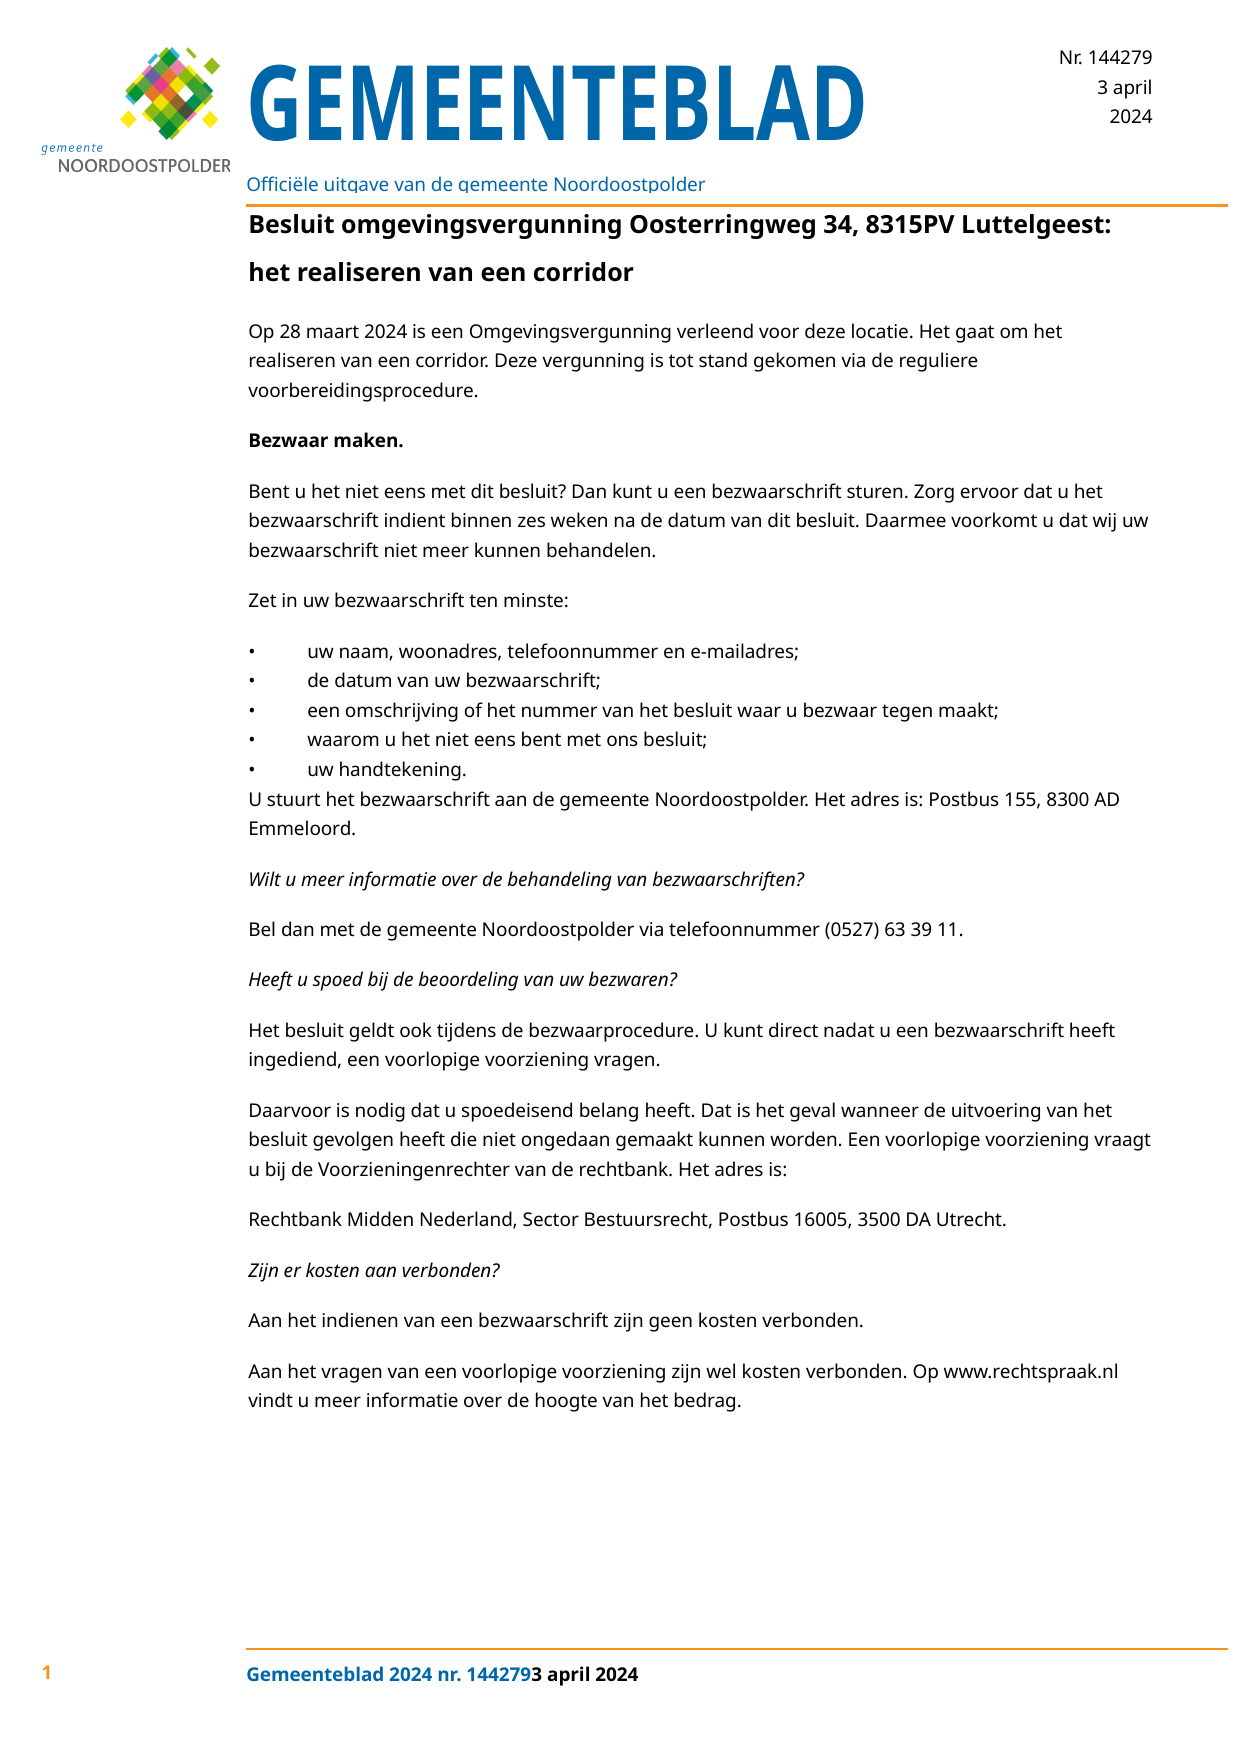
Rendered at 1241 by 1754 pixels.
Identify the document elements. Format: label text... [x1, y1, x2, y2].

text Aan het indienen van een bezwaarschrift zijn geen kosten verbonden. [248, 1307, 1152, 1333]
text Zet in uw bezwaarschrift ten minste: [248, 587, 1152, 613]
text Besluit omgevingsvergunning Oosterringweg 34, 8315PV Luttelgeest: het realiseren van een corridor [248, 207, 1152, 288]
text Heeft u spoed bij de beoordeling van uw bezwaren? [248, 967, 1152, 992]
text Bent u het niet eens met dit besluit? Dan kunt u een bezwaarschrift sturen. Zorg ervoor dat u het bezwaarschrift indient binnen zes weken na de datum van dit besluit. Daarmee voorkomt u dat wij uw bezwaarschrift niet meer kunnen behandelen. [248, 478, 1152, 563]
list een omschrijving of het nummer van het besluit waar u bezwaar tegen maakt; [248, 697, 1152, 723]
list de datum van uw bezwaarschrift; [248, 667, 1152, 693]
list waarom u het niet eens bent met ons besluit; [248, 727, 1152, 752]
text Daarvoor is nodig dat u spoedeisend belang heeft. Dat is het geval wanneer de uitvoering van het besluit gevolgen heeft die niet ongedaan gemaakt kunnen worden. Een voorlopige voorziening vraagt u bij de Voorzieningenrechter van de rechtbank. Het adres is: [248, 1097, 1152, 1182]
text U stuurt het bezwaarschrift aan de gemeente Noordoostpolder. Het adres is: Postbus 155, 8300 AD Emmeloord. [248, 786, 1152, 841]
list uw handtekening. [248, 756, 1152, 782]
text Zijn er kosten aan verbonden? [248, 1257, 1152, 1283]
text Bel dan met de gemeente Noordoostpolder via telefoonnummer (0527) 63 39 11. [248, 916, 1152, 942]
picture [41, 47, 231, 172]
list uw naam, woonadres, telefoonnummer en e-mailadres; [248, 638, 1152, 664]
text Wilt u meer informatie over de behandeling van bezwaarschriften? [248, 866, 1152, 892]
text Rechtbank Midden Nederland, Sector Bestuursrecht, Postbus 16005, 3500 DA Utrecht. [248, 1207, 1152, 1232]
text Aan het vragen van een voorlopige voorziening zijn wel kosten verbonden. Op www.rechtspraak.nl vindt u meer informatie over de hoogte van het bedrag. [248, 1358, 1152, 1413]
text Het besluit geldt ook tijdens de bezwaarprocedure. U kunt direct nadat u een bezwaarschrift heeft ingediend, een voorlopige voorziening vragen. [248, 1017, 1152, 1072]
text Bezwaar maken. [248, 427, 1152, 453]
text Op 28 maart 2024 is een Omgevingsvergunning verleend voor deze locatie. Het gaat om het realiseren van een corridor. Deze vergunning is tot stand gekomen via de reguliere voorbereidingsprocedure. [248, 318, 1152, 403]
